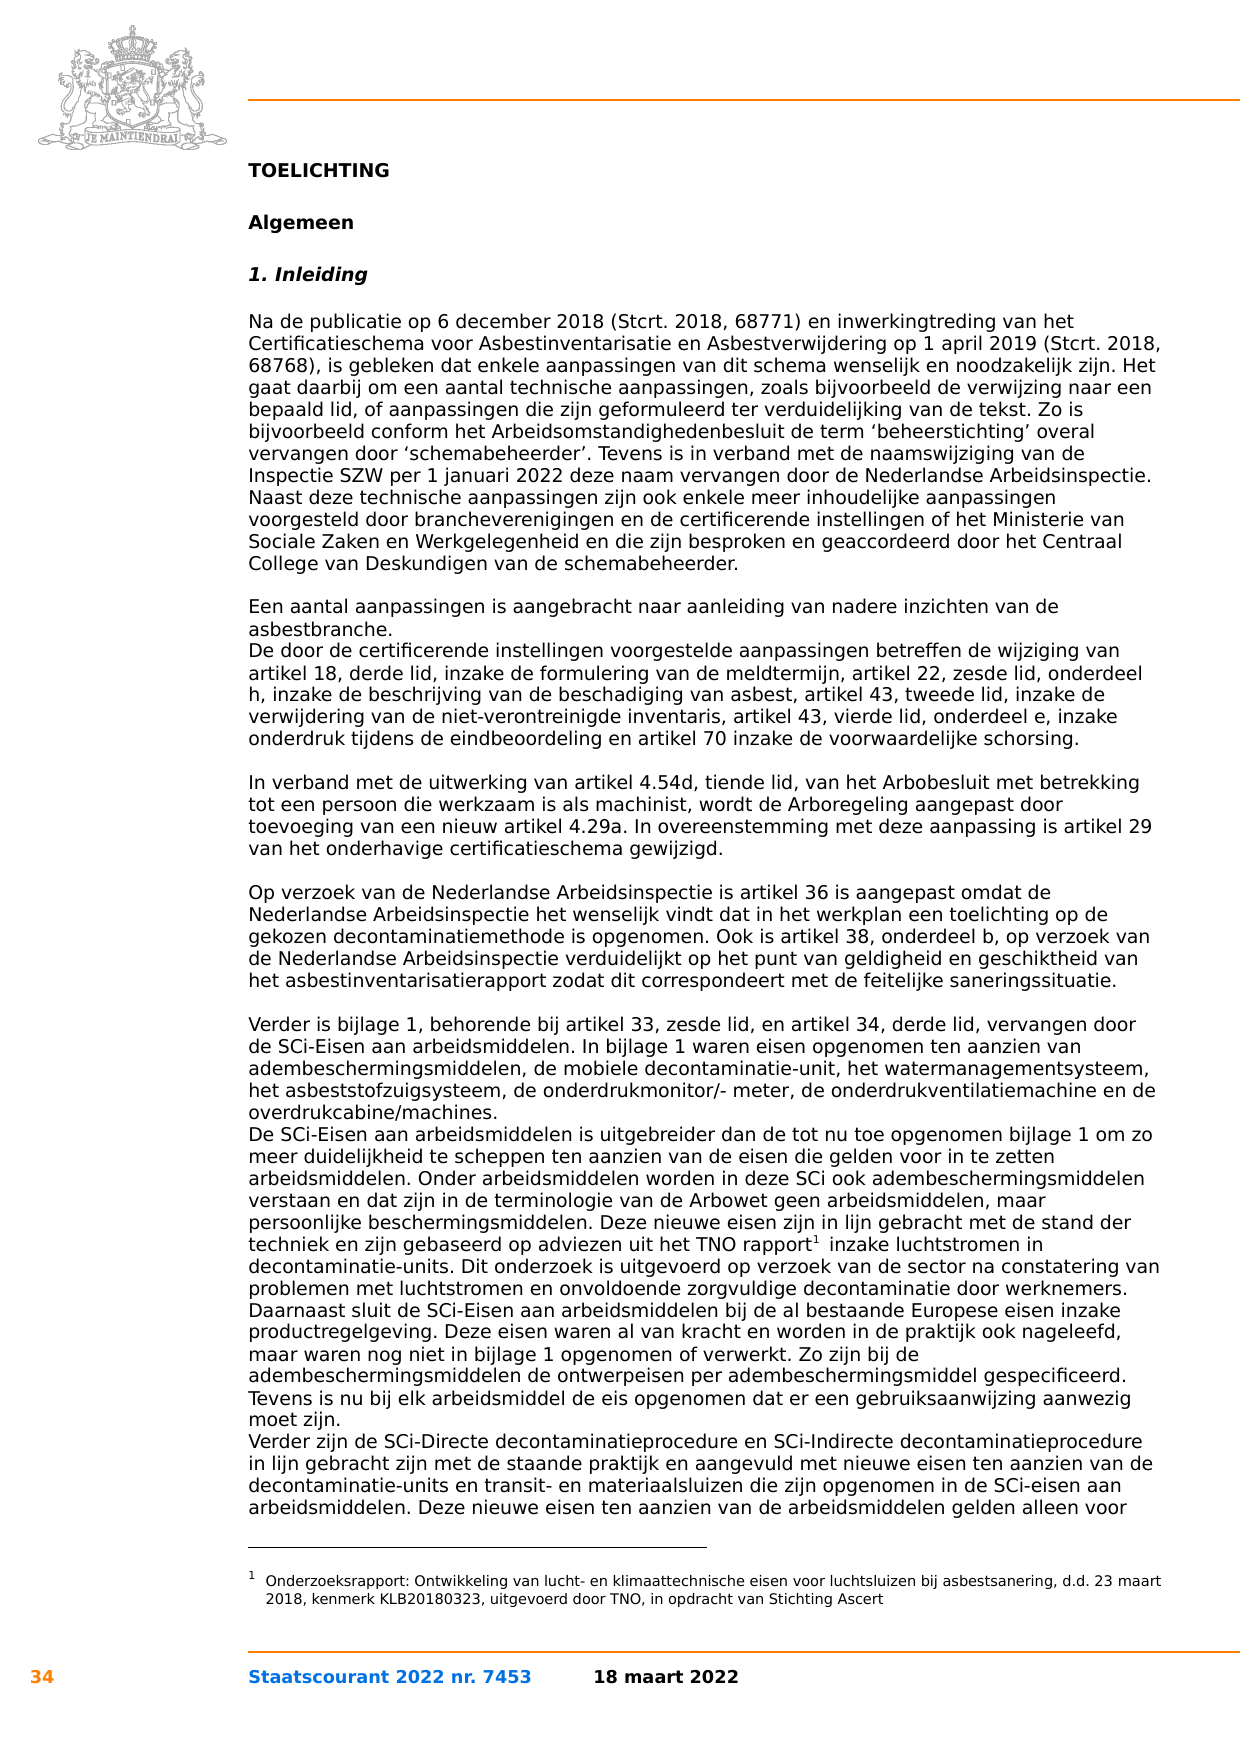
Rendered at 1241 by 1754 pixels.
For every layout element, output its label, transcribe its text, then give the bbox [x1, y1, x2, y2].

text Na de publicatie op 6 december 2018 (Stcrt. 2018, 68771) en inwerkingtreding van het Certificatieschema voor Asbestinventarisatie en Asbestverwijdering op 1 april 2019 (Stcrt. 2018, 68768), is gebleken dat enkele aanpassingen van dit schema wenselijk en noodzakelijk zijn. Het gaat daarbij om een aantal technische aanpassingen, zoals bijvoorbeeld de verwijzing naar een bepaald lid, of aanpassingen die zijn geformuleerd ter verduidelijking van de tekst. Zo is bijvoorbeeld conform het Arbeidsomstandighedenbesluit de term ‘beheerstichting’ overal vervangen door ‘schemabeheerder’. Tevens is in verband met de naamswijziging van de Inspectie SZW per 1 januari 2022 deze naam vervangen door de Nederlandse Arbeidsinspectie. [248, 311, 1163, 487]
subtitle TOELICHTING [248, 160, 1163, 182]
text Op verzoek van de Nederlandse Arbeidsinspectie is artikel 36 is aangepast omdat de Nederlandse Arbeidsinspectie het wenselijk vindt dat in het werkplan een toelichting op de gekozen decontaminatiemethode is opgenomen. Ook is artikel 38, onderdeel b, op verzoek van de Nederlandse Arbeidsinspectie verduidelijkt op het punt van geldigheid en geschiktheid van het asbestinventarisatierapport zodat dit correspondeert met de feitelijke saneringssituatie. [248, 882, 1163, 992]
text Daarnaast sluit de SCi-Eisen aan arbeidsmiddelen bij de al bestaande Europese eisen inzake productregelgeving. Deze eisen waren al van kracht en worden in de praktijk ook nageleefd, maar waren nog niet in bijlage 1 opgenomen of verwerkt. Zo zijn bij de adembeschermingsmiddelen de ontwerpeisen per adembeschermingsmiddel gespecificeerd. Tevens is nu bij elk arbeidsmiddel de eis opgenomen dat er een gebruiksaanwijzing aanwezig moet zijn. [248, 1299, 1163, 1431]
text Verder zijn de SCi-Directe decontaminatieprocedure en SCi-Indirecte decontaminatieprocedure in lijn gebracht zijn met de staande praktijk en aangevuld met nieuwe eisen ten aanzien van de decontaminatie-units en transit- en materiaalsluizen die zijn opgenomen in de SCi-eisen aan arbeidsmiddelen. Deze nieuwe eisen ten aanzien van de arbeidsmiddelen gelden alleen voor [248, 1431, 1163, 1519]
subtitle Algemeen [248, 212, 1163, 234]
text De door de certificerende instellingen voorgestelde aanpassingen betreffen de wijziging van artikel 18, derde lid, inzake de formulering van de meldtermijn, artikel 22, zesde lid, onderdeel h, inzake de beschrijving van de beschadiging van asbest, artikel 43, tweede lid, inzake de verwijdering van de niet-verontreinigde inventaris, artikel 43, vierde lid, onderdeel e, inzake onderdruk tijdens de eindbeoordeling en artikel 70 inzake de voorwaardelijke schorsing. [248, 640, 1163, 750]
text De SCi-Eisen aan arbeidsmiddelen is uitgebreider dan de tot nu toe opgenomen bijlage 1 om zo meer duidelijkheid te scheppen ten aanzien van de eisen die gelden voor in te zetten arbeidsmiddelen. Onder arbeidsmiddelen worden in deze SCi ook adembeschermingsmiddelen verstaan en dat zijn in de terminologie van de Arbowet geen arbeidsmiddelen, maar persoonlijke beschermingsmiddelen. Deze nieuwe eisen zijn in lijn gebracht met de stand der techniek en zijn gebaseerd op adviezen uit het TNO rapport inzake luchtstromen in decontaminatie-units. Dit onderzoek is uitgevoerd op verzoek van de sector na constatering van problemen met luchtstromen en onvoldoende zorgvuldige decontaminatie door werknemers. [248, 1124, 1163, 1299]
picture [38, 25, 227, 150]
text Naast deze technische aanpassingen zijn ook enkele meer inhoudelijke aanpassingen voorgesteld door brancheverenigingen en de certificerende instellingen of het Ministerie van Sociale Zaken en Werkgelegenheid en die zijn besproken en geaccordeerd door het Centraal College van Deskundigen van de schemabeheerder. [248, 487, 1163, 574]
text In verband met de uitwerking van artikel 4.54d, tiende lid, van het Arbobesluit met betrekking tot een persoon die werkzaam is als machinist, wordt de Arboregeling aangepast door toevoeging van een nieuw artikel 4.29a. In overeenstemming met deze aanpassing is artikel 29 van het onderhavige certificatieschema gewijzigd. [248, 772, 1163, 860]
text Onderzoeksrapport: Ontwikkeling van lucht- en klimaattechnische eisen voor luchtsluizen bij asbestsanering, d.d. 23 maart 2018, kenmerk KLB20180323, uitgevoerd door TNO, in opdracht van Stichting Ascert [248, 1569, 1163, 1608]
subtitle 1. Inleiding [248, 264, 1163, 286]
text Verder is bijlage 1, behorende bij artikel 33, zesde lid, en artikel 34, derde lid, vervangen door de SCi-Eisen aan arbeidsmiddelen. In bijlage 1 waren eisen opgenomen ten aanzien van adembeschermingsmiddelen, de mobiele decontaminatie-unit, het watermanagementsysteem, het asbeststofzuigsysteem, de onderdrukmonitor/- meter, de onderdrukventilatiemachine en de overdrukcabine/machines. [248, 1014, 1163, 1124]
text Een aantal aanpassingen is aangebracht naar aanleiding van nadere inzichten van de asbestbranche. [248, 596, 1163, 640]
